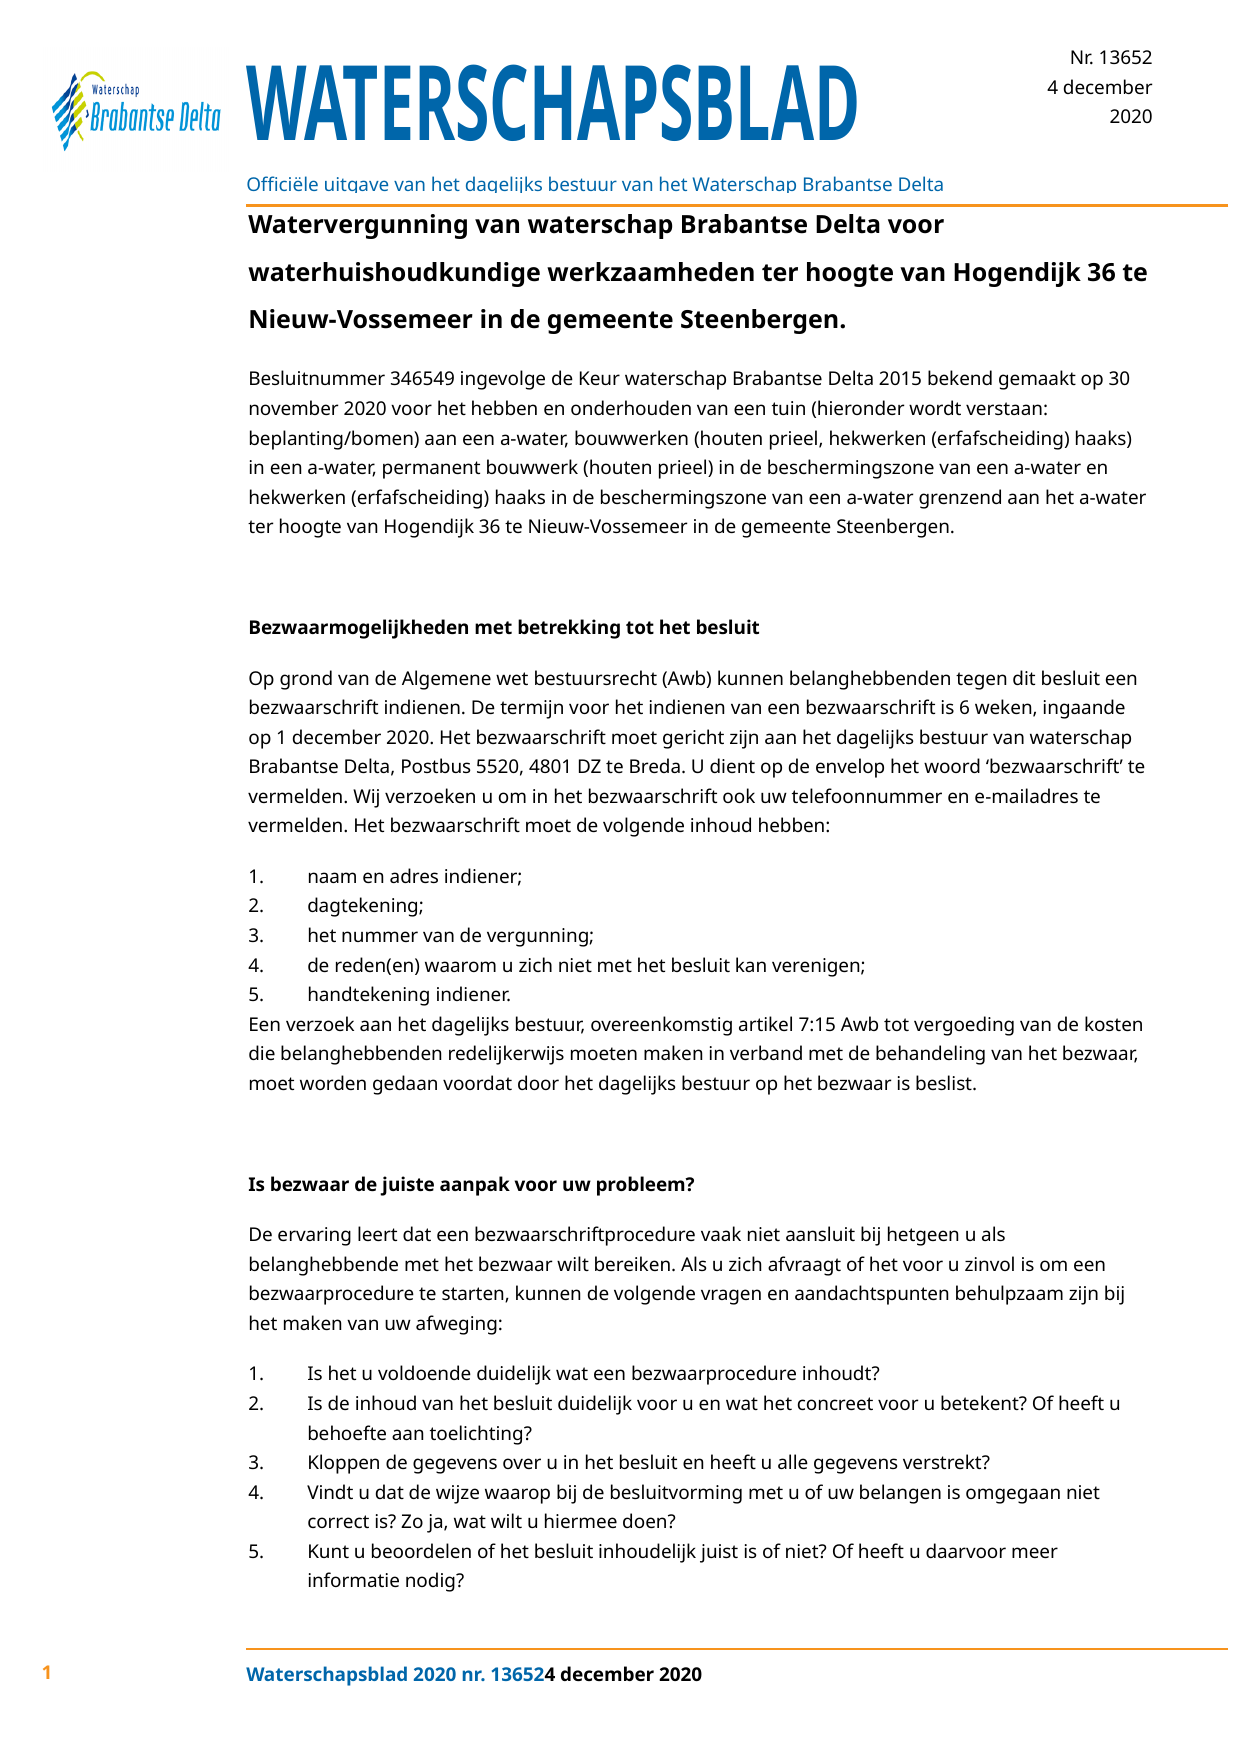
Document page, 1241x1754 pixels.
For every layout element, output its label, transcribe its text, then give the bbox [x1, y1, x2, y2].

text Op grond van de Algemene wet bestuursrecht (Awb) kunnen belanghebbenden tegen dit besluit een bezwaarschrift indienen. De termijn voor het indienen van een bezwaarschrift is 6 weken, ingaande op 1 december 2020. Het bezwaarschrift moet gericht zijn aan het dagelijks bestuur van waterschap Brabantse Delta, Postbus 5520, 4801 DZ te Breda. U dient op de envelop het woord ‘bezwaarschrift’ te vermelden. Wij verzoeken u om in het bezwaarschrift ook uw telefoonnummer en e‑mailadres te vermelden. Het bezwaarschrift moet de volgende inhoud hebben: [248, 665, 1152, 838]
picture [41, 47, 231, 172]
text Is bezwaar de juiste aanpak voor uw probleem? [248, 1171, 1152, 1197]
list Vindt u dat de wijze waarop bij de besluitvorming met u of uw belangen is omgegaan niet correct is? Zo ja, wat wilt u hiermee doen? [248, 1479, 1152, 1534]
list naam en adres indiener; [248, 863, 1152, 889]
list het nummer van de vergunning; [248, 922, 1152, 948]
list Is het u voldoende duidelijk wat een bezwaarprocedure inhoudt? [248, 1361, 1152, 1386]
list de reden(en) waarom u zich niet met het besluit kan verenigen; [248, 952, 1152, 977]
list Is de inhoud van het besluit duidelijk voor u en wat het concreet voor u betekent? Of heeft u behoefte aan toelichting? [248, 1390, 1152, 1445]
text Bezwaarmogelijkheden met betrekking tot het besluit [248, 614, 1152, 640]
list Kloppen de gegevens over u in het besluit en heeft u alle gegevens verstrekt? [248, 1449, 1152, 1475]
text Watervergunning van waterschap Brabantse Delta voor waterhuishoudkundige werkzaamheden ter hoogte van Hogendijk 36 te Nieuw-Vossemeer in de gemeente Steenbergen. [248, 207, 1152, 336]
list dagtekening; [248, 893, 1152, 918]
text De ervaring leert dat een bezwaarschriftprocedure vaak niet aansluit bij hetgeen u als belanghebbende met het bezwaar wilt bereiken. Als u zich afvraagt of het voor u zinvol is om een bezwaarprocedure te starten, kunnen de volgende vragen en aandachtspunten behulpzaam zijn bij het maken van uw afweging: [248, 1221, 1152, 1336]
list Kunt u beoordelen of het besluit inhoudelijk juist is of niet? Of heeft u daarvoor meer informatie nodig? [248, 1538, 1152, 1593]
text Besluitnummer 346549 ingevolge de Keur waterschap Brabantse Delta 2015 bekend gemaakt op 30 november 2020 voor het hebben en onderhouden van een tuin (hieronder wordt verstaan: beplanting/bomen) aan een a-water, bouwwerken (houten prieel, hekwerken (erfafscheiding) haaks) in een a-water, permanent bouwwerk (houten prieel) in de beschermingszone van een a-water en hekwerken (erfafscheiding) haaks in de beschermingszone van een a-water grenzend aan het a-water ter hoogte van Hogendijk 36 te Nieuw-Vossemeer in de gemeente Steenbergen. [248, 366, 1152, 539]
text Een verzoek aan het dagelijks bestuur, overeenkomstig artikel 7:15 Awb tot vergoeding van de kosten die belanghebbenden redelijkerwijs moeten maken in verband met de behandeling van het bezwaar, moet worden gedaan voordat door het dagelijks bestuur op het bezwaar is beslist. [248, 1011, 1152, 1096]
list handtekening indiener. [248, 981, 1152, 1007]
